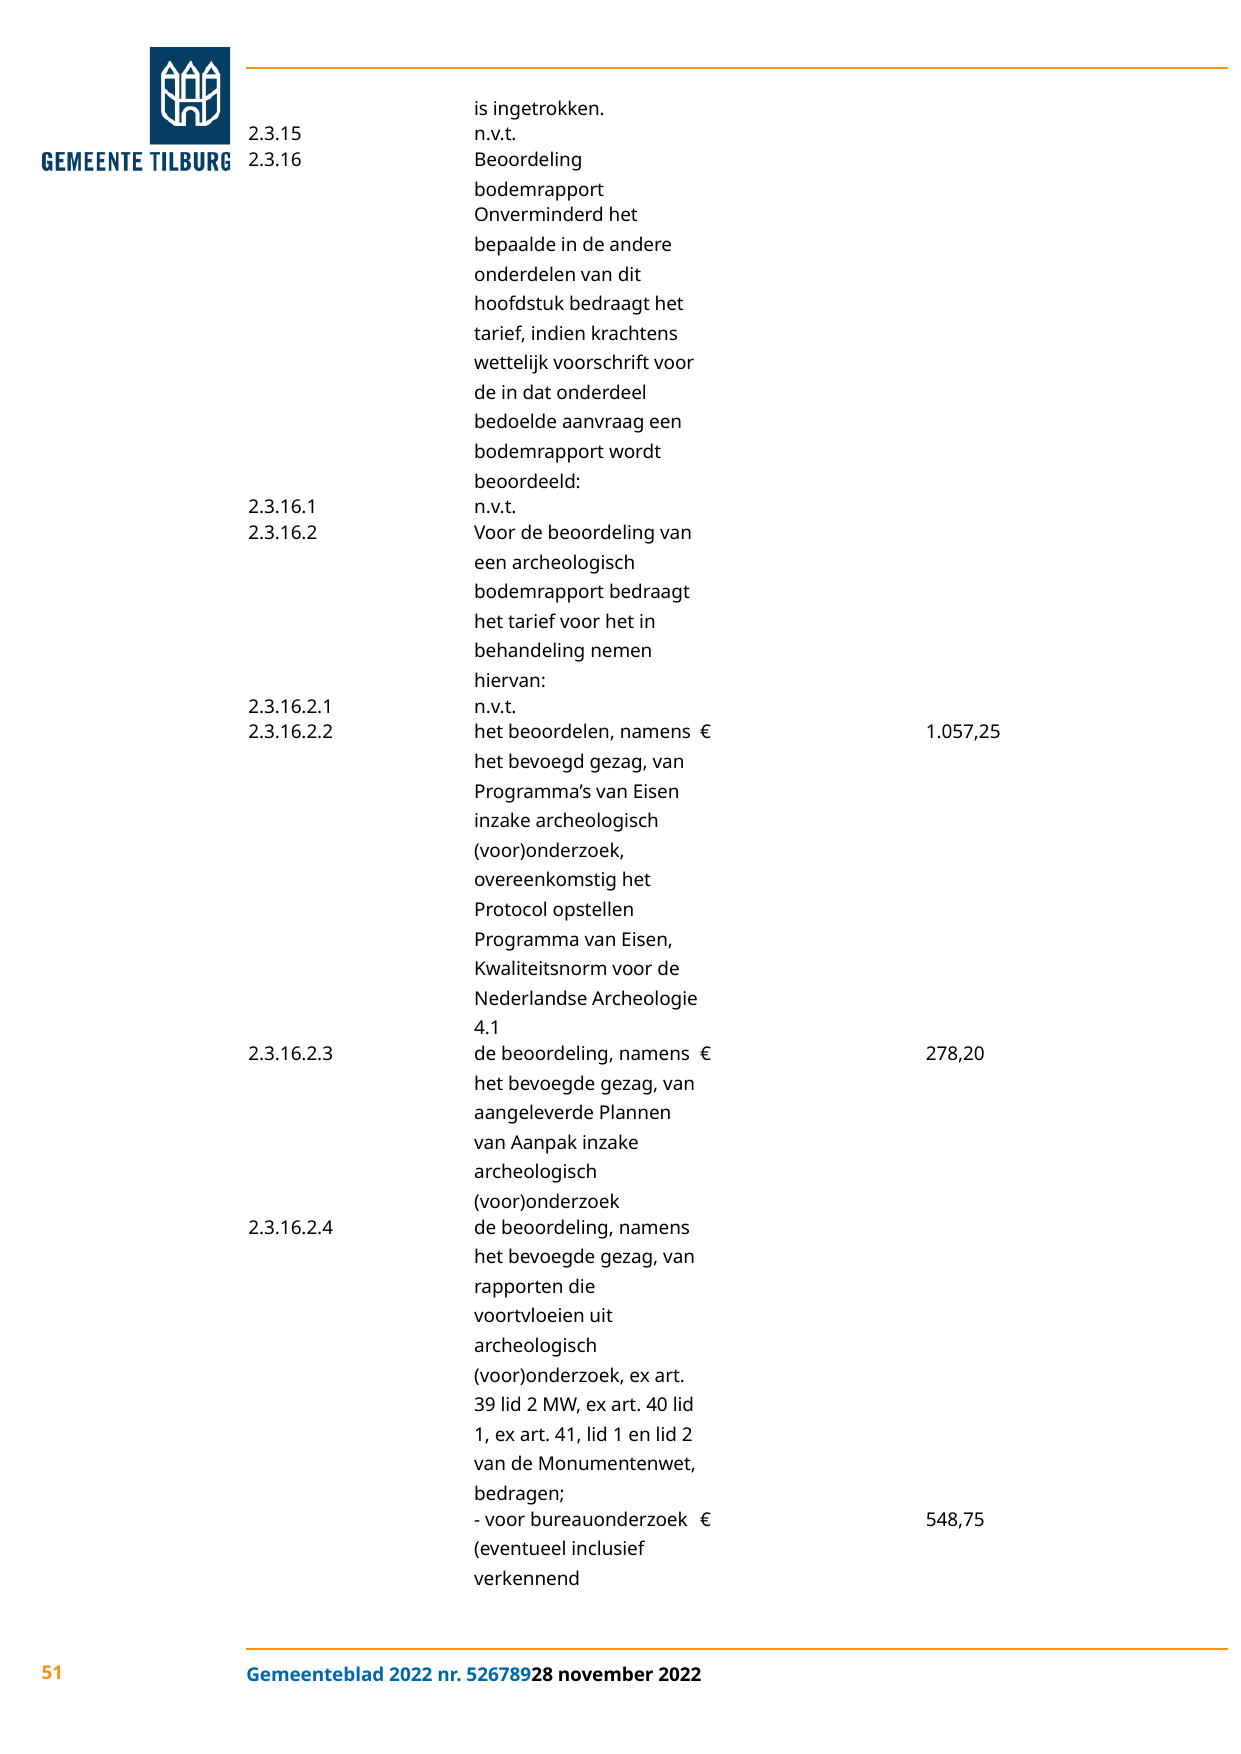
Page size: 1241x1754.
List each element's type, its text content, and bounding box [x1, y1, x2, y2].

table_cell [926, 202, 1152, 493]
table_cell n.v.t. [474, 121, 700, 146]
table_cell n.v.t. [474, 494, 700, 519]
table_cell [926, 494, 1152, 519]
table_cell n.v.t. [474, 693, 700, 719]
table_cell € [700, 1040, 926, 1214]
table_cell [248, 95, 474, 121]
table_cell 2.3.16.2.3 [248, 1040, 474, 1214]
table_cell - voor bureauonderzoek (eventueel inclusief verkennend [474, 1506, 700, 1591]
table_cell 2.3.16.2.4 [248, 1214, 474, 1506]
table_cell 2.3.16.2.1 [248, 693, 474, 719]
table_cell het beoordelen, namens het bevoegd gezag, van Programma’s van Eisen inzake archeologisch (voor)onderzoek, overeenkomstig het Protocol opstellen Programma van Eisen, Kwaliteitsnorm voor de Nederlandse Archeologie 4.1 [474, 719, 700, 1040]
table_cell [248, 202, 474, 493]
table_cell [700, 146, 926, 202]
table_cell [926, 1214, 1152, 1506]
table_cell Voor de beoordeling van een archeologisch bodemrapport bedraagt het tarief voor het in behandeling nemen hiervan: [474, 519, 700, 693]
table_cell [700, 202, 926, 493]
table_cell € [700, 1506, 926, 1591]
picture [41, 47, 231, 172]
table_cell de beoordeling, namens het bevoegde gezag, van aangeleverde Plannen van Aanpak inzake archeologisch (voor)onderzoek [474, 1040, 700, 1214]
table_cell [926, 519, 1152, 693]
table_cell [248, 1506, 474, 1591]
table_cell [926, 693, 1152, 719]
table_cell Onverminderd het bepaalde in de andere onderdelen van dit hoofdstuk bedraagt het tarief, indien krachtens wettelijk voorschrift voor de in dat onderdeel bedoelde aanvraag een bodemrapport wordt beoordeeld: [474, 202, 700, 493]
table_cell [700, 693, 926, 719]
table_cell [700, 1214, 926, 1506]
table_cell de beoordeling, namens het bevoegde gezag, van rapporten die voortvloeien uit archeologisch (voor)onderzoek, ex art. 39 lid 2 MW, ex art. 40 lid 1, ex art. 41, lid 1 en lid 2 van de Monumentenwet, bedragen; [474, 1214, 700, 1506]
table_cell [700, 95, 926, 121]
table_cell [700, 519, 926, 693]
table_cell [926, 121, 1152, 146]
table_cell 278,20 [926, 1040, 1152, 1214]
table_cell [700, 494, 926, 519]
table_cell 2.3.16.1 [248, 494, 474, 519]
table_cell 2.3.16.2 [248, 519, 474, 693]
table_cell 2.3.16.2.2 [248, 719, 474, 1040]
table_cell 2.3.16 [248, 146, 474, 202]
table_cell 548,75 [926, 1506, 1152, 1591]
table_cell € [700, 719, 926, 1040]
table_cell [926, 95, 1152, 121]
table_cell Beoordeling bodemrapport [474, 146, 700, 202]
table_cell [700, 121, 926, 146]
table_cell 1.057,25 [926, 719, 1152, 1040]
table_cell is ingetrokken. [474, 95, 700, 121]
table_cell 2.3.15 [248, 121, 474, 146]
table_cell [926, 146, 1152, 202]
